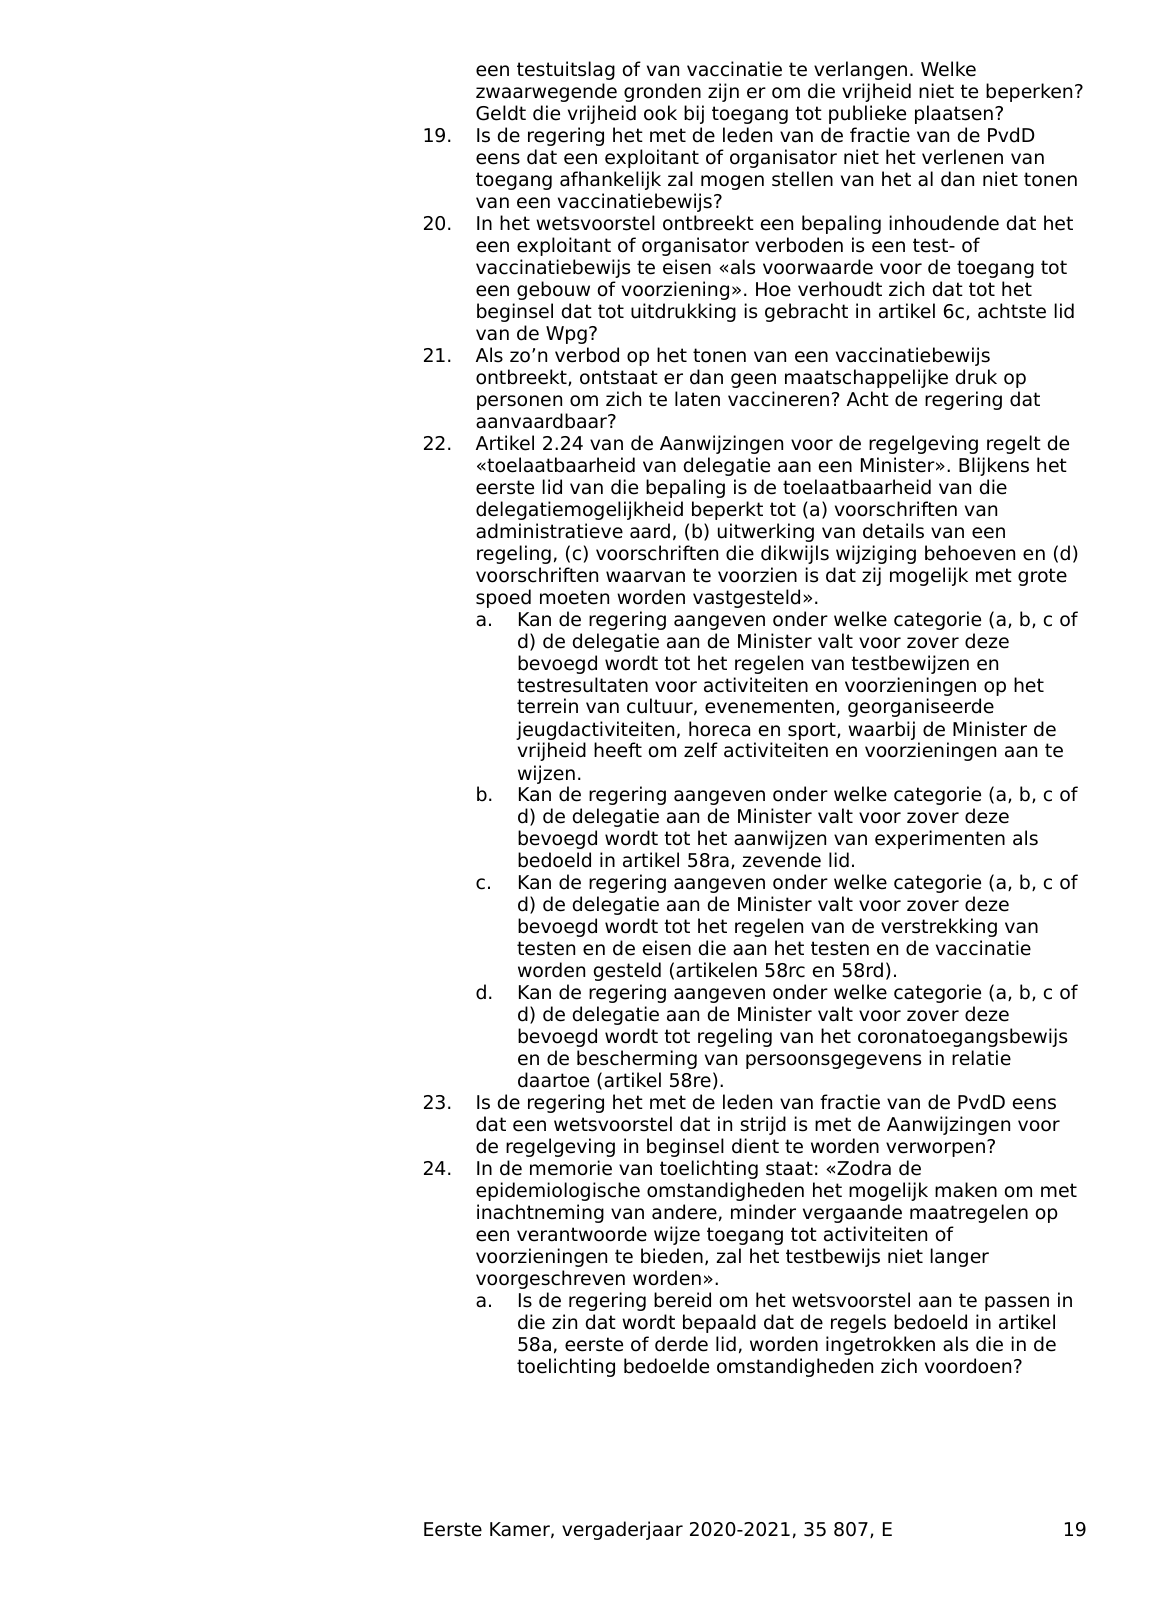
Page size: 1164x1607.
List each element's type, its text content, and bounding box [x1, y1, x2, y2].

text een testuitslag of van vaccinatie te verlangen. Welke zwaarwegende gronden zijn er om die vrijheid niet te beperken? Geldt die vrijheid ook bij toegang tot publieke plaatsen? [422, 59, 1087, 125]
text 22. Artikel 2.24 van de Aanwijzingen voor de regelgeving regelt de «toelaatbaarheid van delegatie aan een Minister». Blijkens het eerste lid van die bepaling is de toelaatbaarheid van die delegatiemogelijkheid beperkt tot (a) voorschriften van administratieve aard, (b) uitwerking van details van een regeling, (c) voorschriften die dikwijls wijziging behoeven en (d) voorschriften waarvan te voorzien is dat zij mogelijk met grote spoed moeten worden vastgesteld». [422, 433, 1087, 608]
text 24. In de memorie van toelichting staat: «Zodra de epidemiologische omstandigheden het mogelijk maken om met inachtneming van andere, minder vergaande maatregelen op een verantwoorde wijze toegang tot activiteiten of voorzieningen te bieden, zal het testbewijs niet langer voorgeschreven worden». [422, 1158, 1087, 1290]
text 20. In het wetsvoorstel ontbreekt een bepaling inhoudende dat het een exploitant of organisator verboden is een test- of vaccinatiebewijs te eisen «als voorwaarde voor de toegang tot een gebouw of voorziening». Hoe verhoudt zich dat tot het beginsel dat tot uitdrukking is gebracht in artikel 6c, achtste lid van de Wpg? [422, 213, 1087, 345]
text a. Kan de regering aangeven onder welke categorie (a, b, c of d) de delegatie aan de Minister valt voor zover deze bevoegd wordt tot het regelen van testbewijzen en testresultaten voor activiteiten en voorzieningen op het terrein van cultuur, evenementen, georganiseerde jeugdactiviteiten, horeca en sport, waarbij de Minister de vrijheid heeft om zelf activiteiten en voorzieningen aan te wijzen. [475, 608, 1087, 784]
text 23. Is de regering het met de leden van fractie van de PvdD eens dat een wetsvoorstel dat in strijd is met de Aanwijzingen voor de regelgeving in beginsel dient te worden verworpen? [422, 1092, 1087, 1158]
text 21. Als zo’n verbod op het tonen van een vaccinatiebewijs ontbreekt, ontstaat er dan geen maatschappelijke druk op personen om zich te laten vaccineren? Acht de regering dat aanvaardbaar? [422, 345, 1087, 433]
text a. Is de regering bereid om het wetsvoorstel aan te passen in die zin dat wordt bepaald dat de regels bedoeld in artikel 58a, eerste of derde lid, worden ingetrokken als die in de toelichting bedoelde omstandigheden zich voordoen? [475, 1290, 1087, 1378]
text 19. Is de regering het met de leden van de fractie van de PvdD eens dat een exploitant of organisator niet het verlenen van toegang afhankelijk zal mogen stellen van het al dan niet tonen van een vaccinatiebewijs? [422, 125, 1087, 213]
text d. Kan de regering aangeven onder welke categorie (a, b, c of d) de delegatie aan de Minister valt voor zover deze bevoegd wordt tot regeling van het coronatoegangsbewijs en de bescherming van persoonsgegevens in relatie daartoe (artikel 58re). [475, 982, 1087, 1092]
text b. Kan de regering aangeven onder welke categorie (a, b, c of d) de delegatie aan de Minister valt voor zover deze bevoegd wordt tot het aanwijzen van experimenten als bedoeld in artikel 58ra, zevende lid. [475, 784, 1087, 872]
text c. Kan de regering aangeven onder welke categorie (a, b, c of d) de delegatie aan de Minister valt voor zover deze bevoegd wordt tot het regelen van de verstrekking van testen en de eisen die aan het testen en de vaccinatie worden gesteld (artikelen 58rc en 58rd). [475, 872, 1087, 982]
